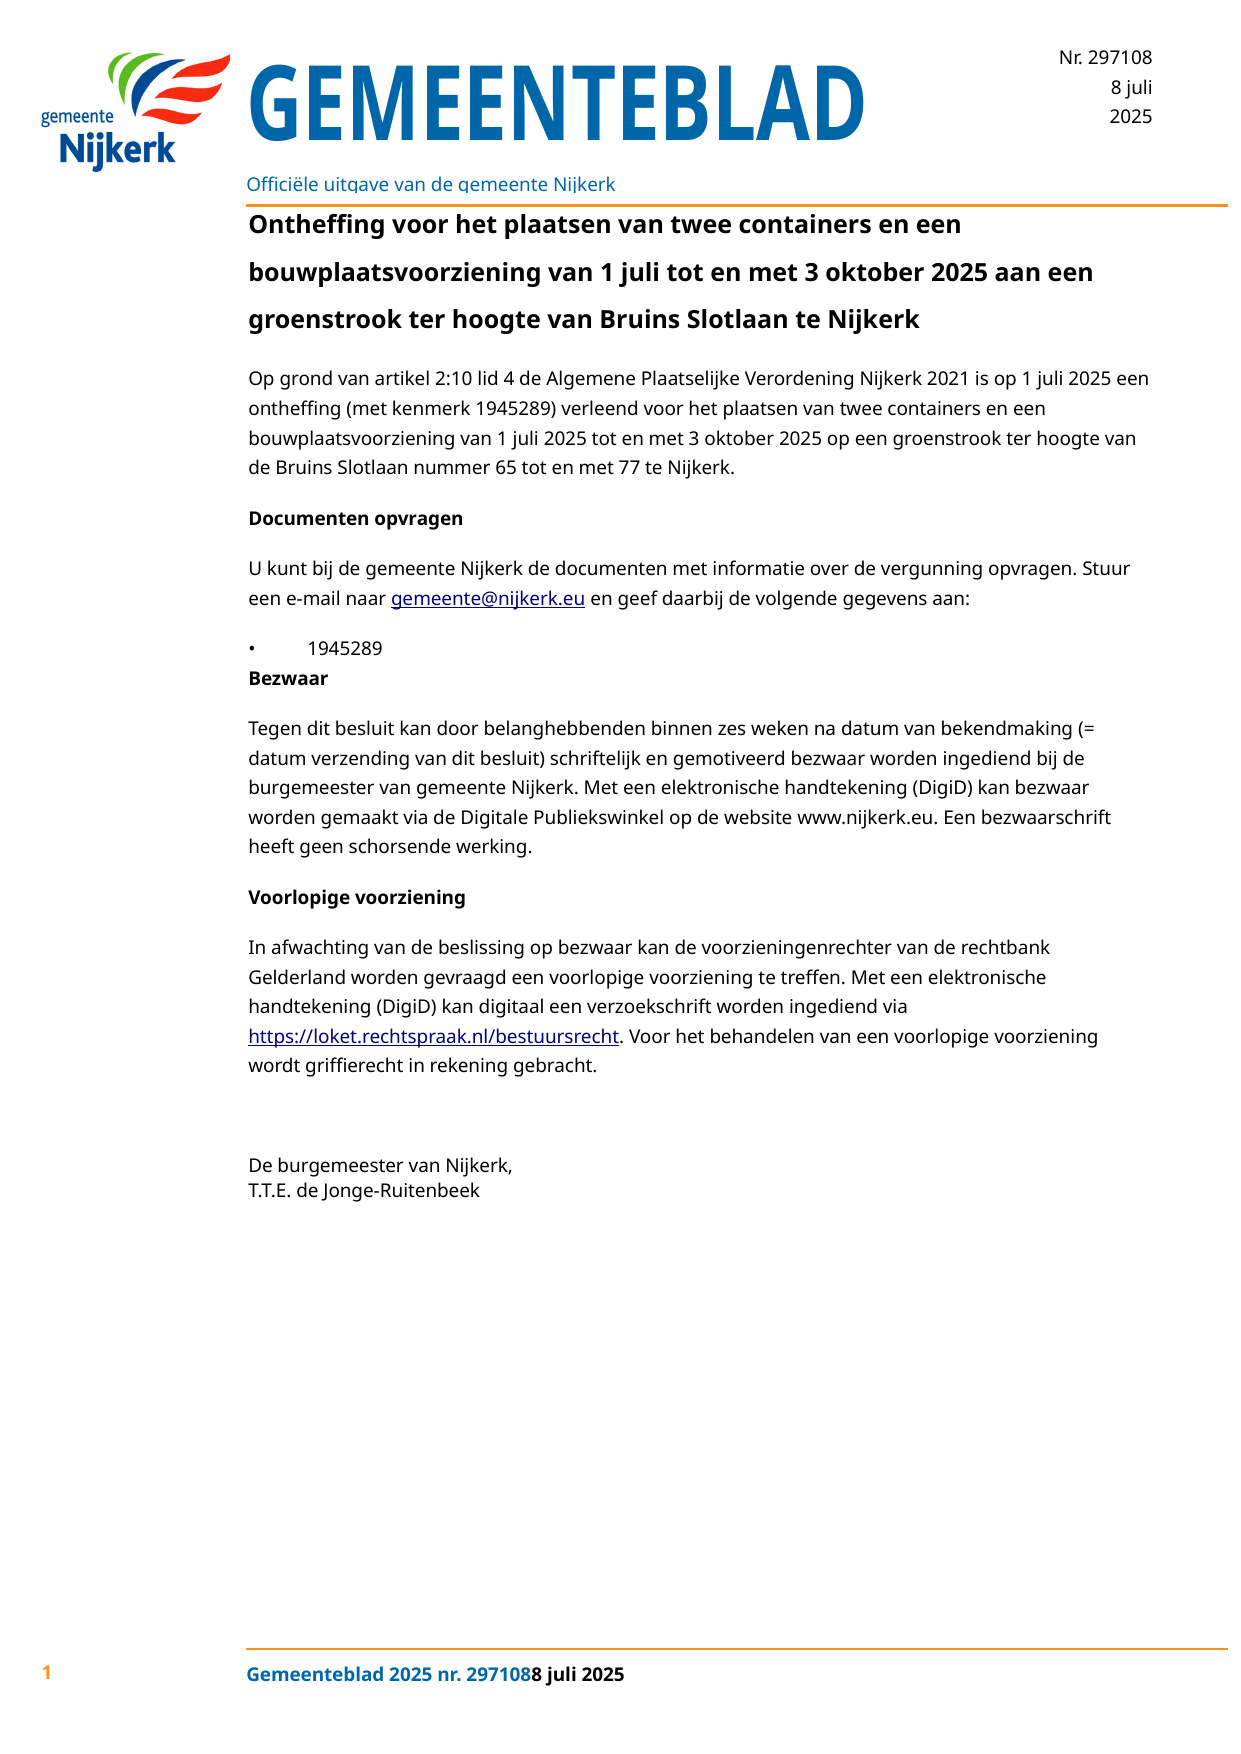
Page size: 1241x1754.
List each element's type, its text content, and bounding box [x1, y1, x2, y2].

text De burgemeester van Nijkerk, [248, 1152, 1152, 1178]
list 1945289 [248, 635, 1152, 661]
text Documenten opvragen [248, 505, 1152, 530]
text T.T.E. de Jonge-Ruitenbeek [248, 1178, 1152, 1203]
text U kunt bij de gemeente Nijkerk de documenten met informatie over de vergunning opvragen. Stuur een e-mail naar gemeente@nijkerk.eu en geef daarbij de volgende gegevens aan: [248, 555, 1152, 610]
text Voorlopige voorziening [248, 884, 1152, 909]
text Ontheffing voor het plaatsen van twee containers en een bouwplaatsvoorziening van 1 juli tot en met 3 oktober 2025 aan een groenstrook ter hoogte van Bruins Slotlaan te Nijkerk [248, 207, 1152, 336]
text Tegen dit besluit kan door belanghebbenden binnen zes weken na datum van bekendmaking (= datum verzending van dit besluit) schriftelijk en gemotiveerd bezwaar worden ingediend bij de burgemeester van gemeente Nijkerk. Met een elektronische handtekening (DigiD) kan bezwaar worden gemaakt via de Digitale Publiekswinkel op de website www.nijkerk.eu. Een bezwaarschrift heeft geen schorsende werking. [248, 715, 1152, 859]
picture [41, 47, 231, 172]
text In afwachting van de beslissing op bezwaar kan de voorzieningenrechter van de rechtbank Gelderland worden gevraagd een voorlopige voorziening te treffen. Met een elektronische handtekening (DigiD) kan digitaal een verzoekschrift worden ingediend via https://loket.rechtspraak.nl/bestuursrecht. Voor het behandelen van een voorlopige voorziening wordt griffierecht in rekening gebracht. [248, 934, 1152, 1078]
text Bezwaar [248, 665, 1152, 690]
text Op grond van artikel 2:10 lid 4 de Algemene Plaatselijke Verordening Nijkerk 2021 is op 1 juli 2025 een ontheffing (met kenmerk 1945289) verleend voor het plaatsen van twee containers en een bouwplaatsvoorziening van 1 juli 2025 tot en met 3 oktober 2025 op een groenstrook ter hoogte van de Bruins Slotlaan nummer 65 tot en met 77 te Nijkerk. [248, 366, 1152, 480]
